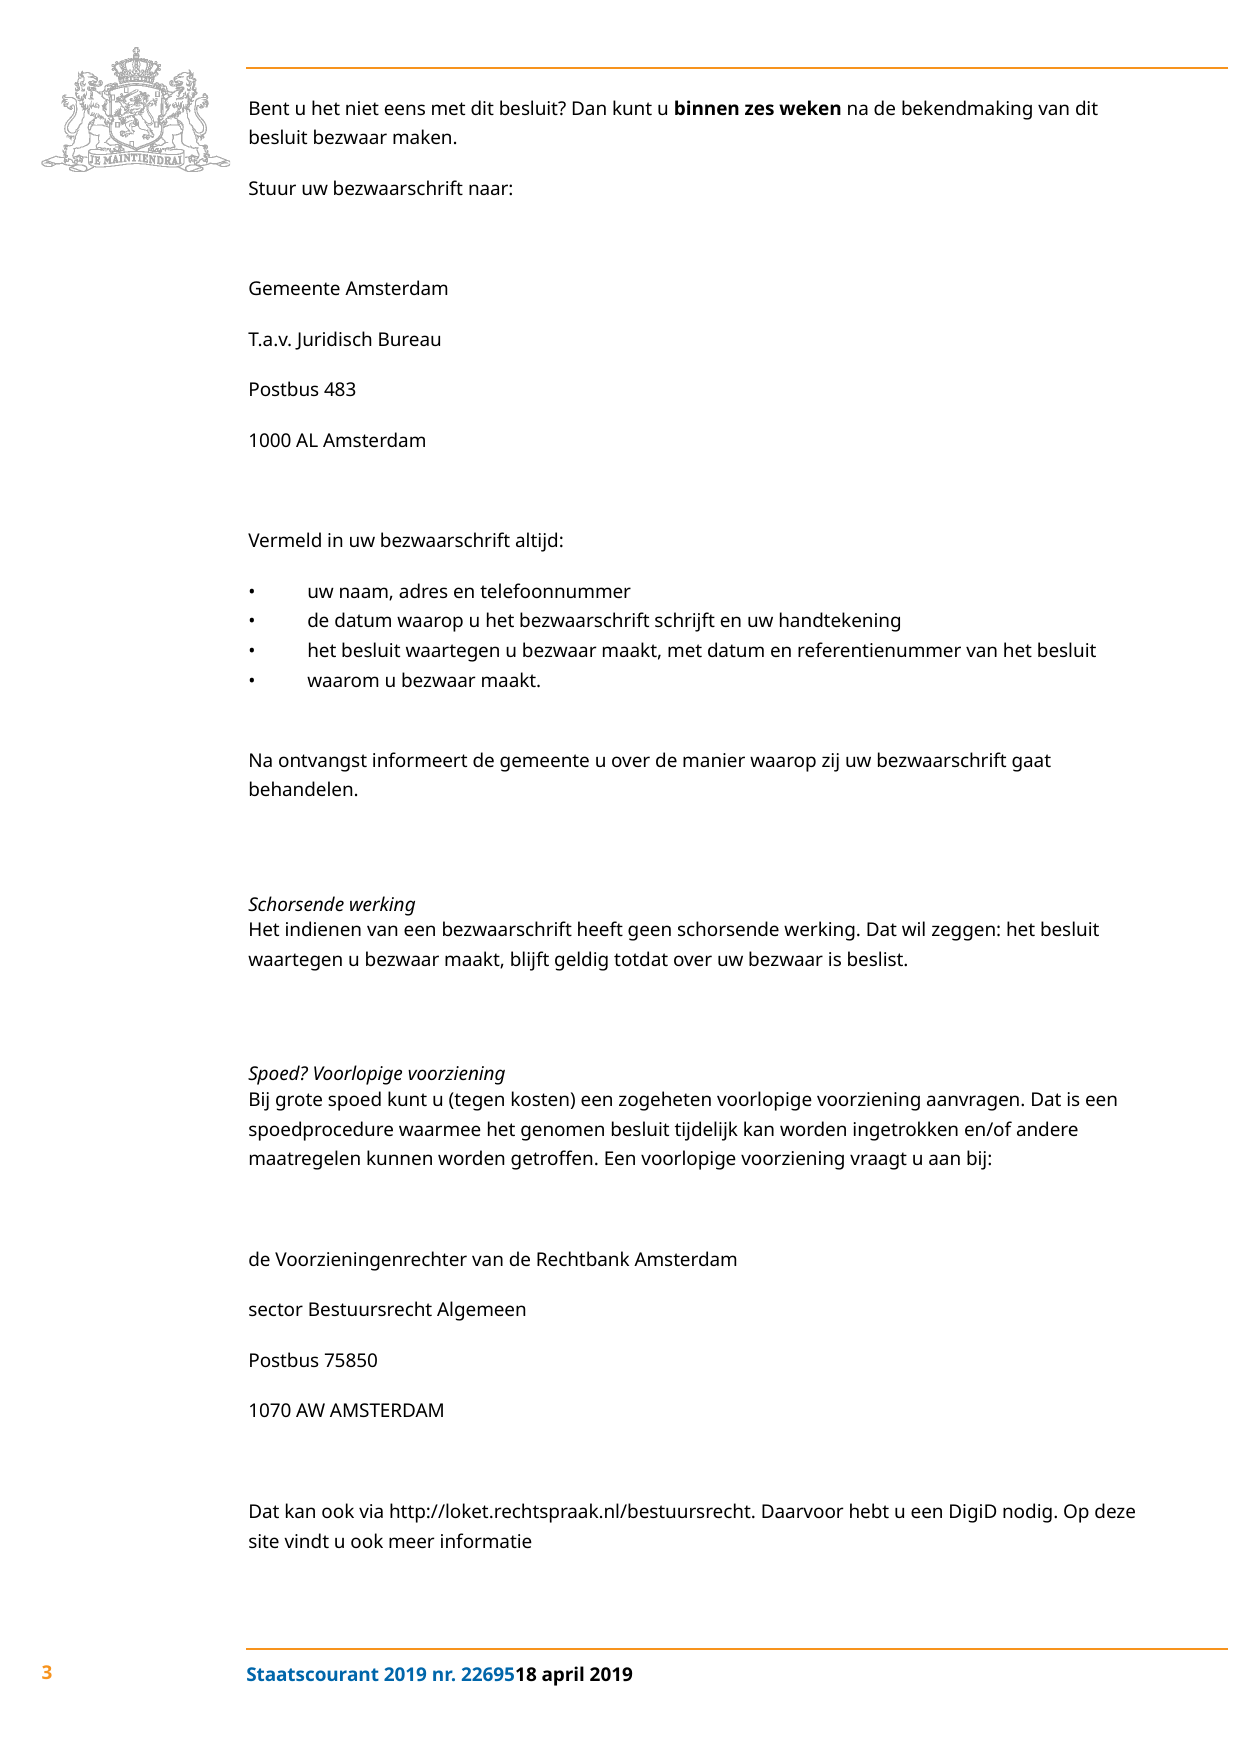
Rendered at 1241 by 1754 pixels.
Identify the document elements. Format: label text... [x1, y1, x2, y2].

text Schorsende werking [248, 891, 1152, 917]
text Dat kan ook via http://loket.rechtspraak.nl/bestuursrecht. Daarvoor hebt u een DigiD nodig. Op deze site vindt u ook meer informatie [248, 1498, 1152, 1554]
text Postbus 75850 [248, 1347, 1152, 1373]
text Na ontvangst informeert de gemeente u over de manier waarop zij uw bezwaarschrift gaat behandelen. [248, 747, 1152, 802]
text de Voorzieningenrechter van de Rechtbank Amsterdam [248, 1246, 1152, 1272]
text Bij grote spoed kunt u (tegen kosten) een zogeheten voorlopige voorziening aanvragen. Dat is een spoedprocedure waarmee het genomen besluit tijdelijk kan worden ingetrokken en/of andere maatregelen kunnen worden getroffen. Een voorlopige voorziening vraagt u aan bij: [248, 1086, 1152, 1171]
text Stuur uw bezwaarschrift naar: [248, 175, 1152, 201]
text Spoed? Voorlopige voorziening [248, 1061, 1152, 1086]
text T.a.v. Juridisch Bureau [248, 326, 1152, 352]
text 1000 AL Amsterdam [248, 427, 1152, 453]
text 1070 AW AMSTERDAM [248, 1397, 1152, 1423]
text Gemeente Amsterdam [248, 276, 1152, 301]
picture [41, 47, 231, 172]
text Het indienen van een bezwaarschrift heeft geen schorsende werking. Dat wil zeggen: het besluit waartegen u bezwaar maakt, blijft geldig totdat over uw bezwaar is beslist. [248, 917, 1152, 972]
text Postbus 483 [248, 376, 1152, 402]
text Bent u het niet eens met dit besluit? Dan kunt u binnen zes weken na de bekendmaking van dit besluit bezwaar maken. [248, 95, 1152, 150]
list uw naam, adres en telefoonnummer [248, 578, 1152, 604]
list waarom u bezwaar maakt. [248, 667, 1152, 693]
text sector Bestuursrecht Algemeen [248, 1297, 1152, 1322]
list de datum waarop u het bezwaarschrift schrijft en uw handtekening [248, 608, 1152, 633]
list het besluit waartegen u bezwaar maakt, met datum en referentienummer van het besluit [248, 637, 1152, 663]
text Vermeld in uw bezwaarschrift altijd: [248, 528, 1152, 553]
